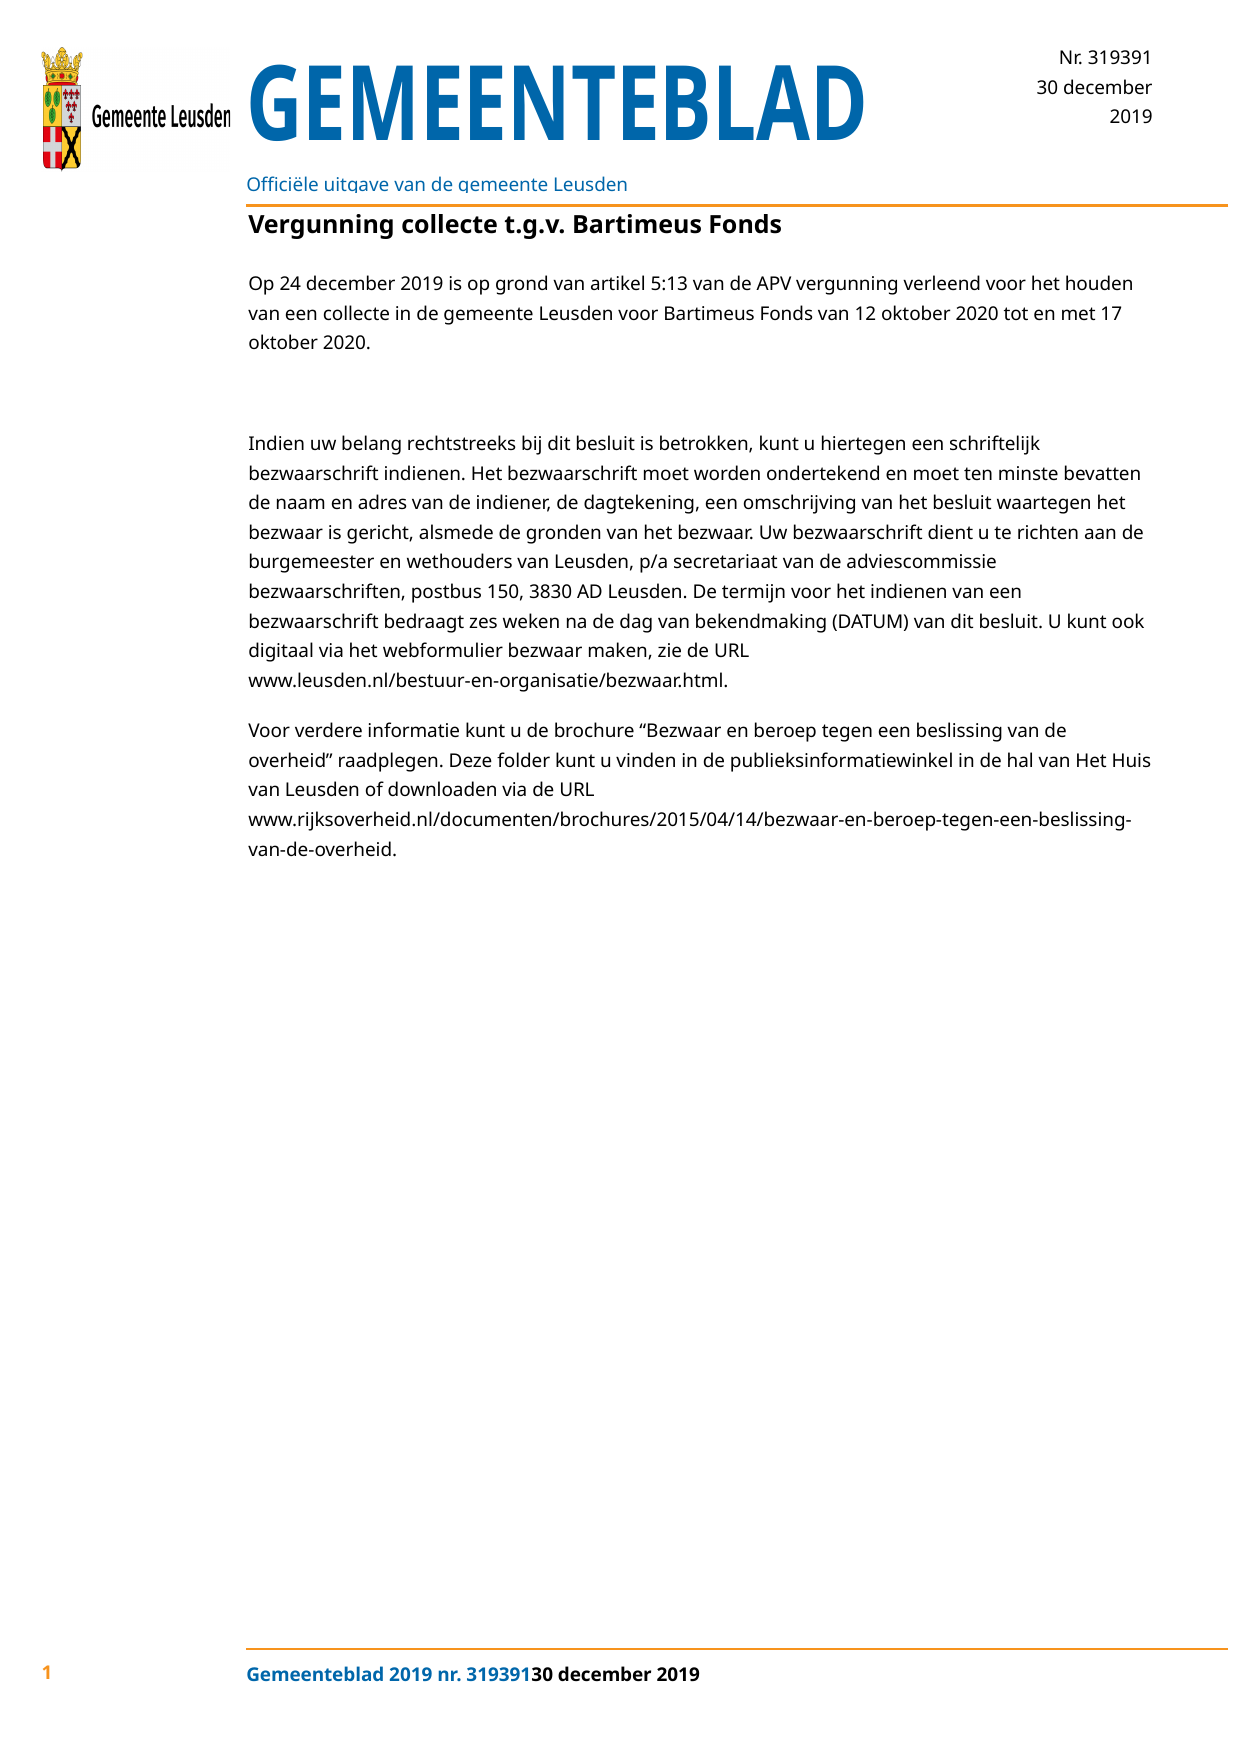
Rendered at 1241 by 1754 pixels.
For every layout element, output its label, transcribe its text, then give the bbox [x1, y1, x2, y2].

picture [41, 47, 231, 172]
text Voor verdere informatie kunt u de brochure “Bezwaar en beroep tegen een beslissing van de overheid” raadplegen. Deze folder kunt u vinden in de publieksinformatiewinkel in de hal van Het Huis van Leusden of downloaden via de URL www.rijksoverheid.nl/documenten/brochures/2015/04/14/bezwaar-en-beroep-tegen-een-beslissing-van-de-overheid. [248, 717, 1152, 861]
text Indien uw belang rechtstreeks bij dit besluit is betrokken, kunt u hiertegen een schriftelijk bezwaarschrift indienen. Het bezwaarschrift moet worden ondertekend en moet ten minste bevatten de naam en adres van de indiener, de dagtekening, een omschrijving van het besluit waartegen het bezwaar is gericht, alsmede de gronden van het bezwaar. Uw bezwaarschrift dient u te richten aan de burgemeester en wethouders van Leusden, p/a secretariaat van de adviescommissie bezwaarschriften, postbus 150, 3830 AD Leusden. De termijn voor het indienen van een bezwaarschrift bedraagt zes weken na de dag van bekendmaking (DATUM) van dit besluit. U kunt ook digitaal via het webformulier bezwaar maken, zie de URL www.leusden.nl/bestuur-en-organisatie/bezwaar.html. [248, 430, 1152, 693]
text Op 24 december 2019 is op grond van artikel 5:13 van de APV vergunning verleend voor het houden van een collecte in de gemeente Leusden voor Bartimeus Fonds van 12 oktober 2020 tot en met 17 oktober 2020. [248, 270, 1152, 355]
text Vergunning collecte t.g.v. Bartimeus Fonds [248, 207, 1152, 241]
